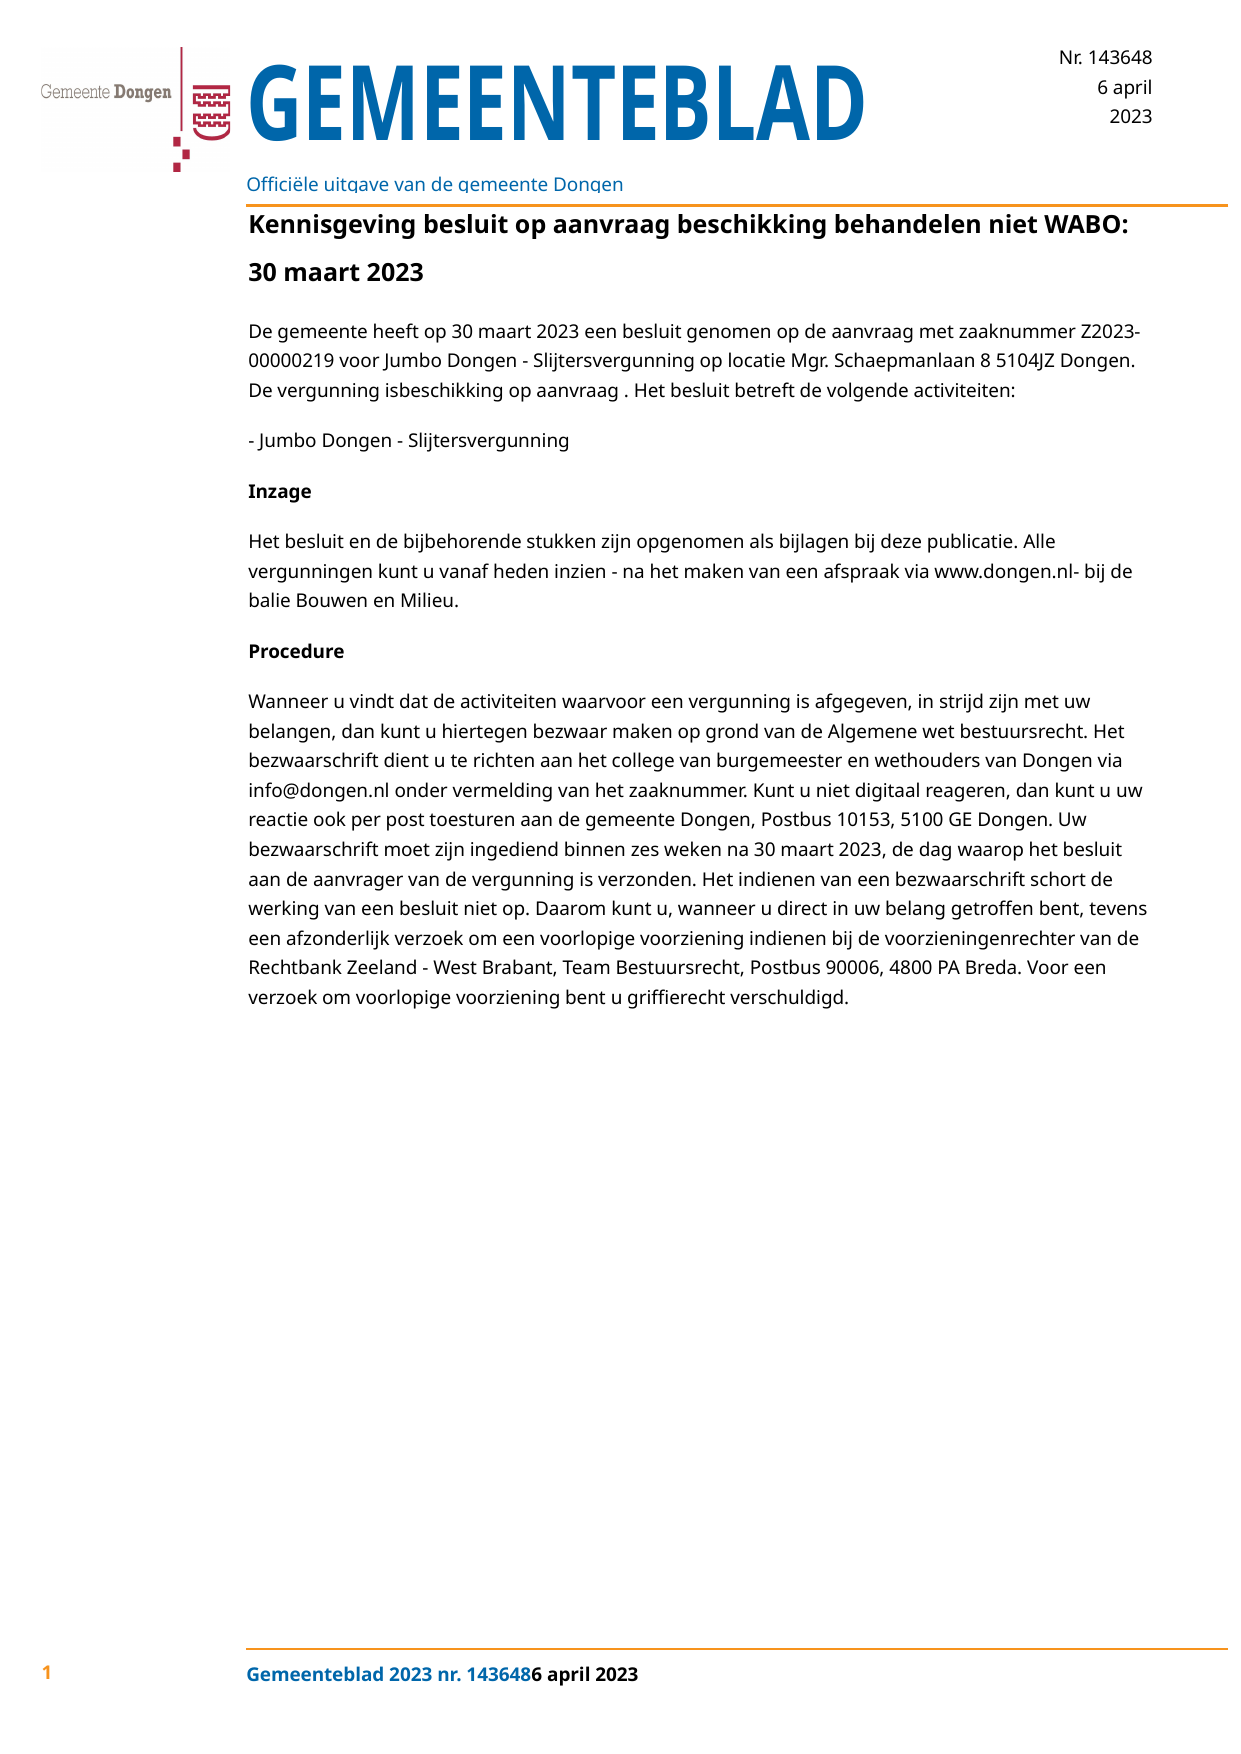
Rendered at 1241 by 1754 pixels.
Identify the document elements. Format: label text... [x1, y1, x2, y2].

text Procedure [248, 638, 1152, 664]
text Inzage [248, 478, 1152, 504]
text Wanneer u vindt dat de activiteiten waarvoor een vergunning is afgegeven, in strijd zijn met uw belangen, dan kunt u hiertegen bezwaar maken op grond van de Algemene wet bestuursrecht. Het bezwaarschrift dient u te richten aan het college van burgemeester en wethouders van Dongen via info@dongen.nl onder vermelding van het zaaknummer. Kunt u niet digitaal reageren, dan kunt u uw reactie ook per post toesturen aan de gemeente Dongen, Postbus 10153, 5100 GE Dongen. Uw bezwaarschrift moet zijn ingediend binnen zes weken na 30 maart 2023, de dag waarop het besluit aan de aanvrager van de vergunning is verzonden. Het indienen van een bezwaarschrift schort de werking van een besluit niet op. Daarom kunt u, wanneer u direct in uw belang getroffen bent, tevens een afzonderlijk verzoek om een voorlopige voorziening indienen bij de voorzieningenrechter van de Rechtbank Zeeland - West Brabant, Team Bestuursrecht, Postbus 90006, 4800 PA Breda. Voor een verzoek om voorlopige voorziening bent u griffierecht verschuldigd. [248, 688, 1152, 1010]
text De gemeente heeft op 30 maart 2023 een besluit genomen op de aanvraag met zaaknummer Z2023-00000219 voor Jumbo Dongen - Slijtersvergunning op locatie Mgr. Schaepmanlaan 8 5104JZ Dongen. De vergunning isbeschikking op aanvraag . Het besluit betreft de volgende activiteiten: [248, 318, 1152, 403]
picture [41, 47, 231, 172]
text - Jumbo Dongen - Slijtersvergunning [248, 427, 1152, 453]
text Kennisgeving besluit op aanvraag beschikking behandelen niet WABO: 30 maart 2023 [248, 207, 1152, 288]
text Het besluit en de bijbehorende stukken zijn opgenomen als bijlagen bij deze publicatie. Alle vergunningen kunt u vanaf heden inzien - na het maken van een afspraak via www.dongen.nl- bij de balie Bouwen en Milieu. [248, 528, 1152, 613]
